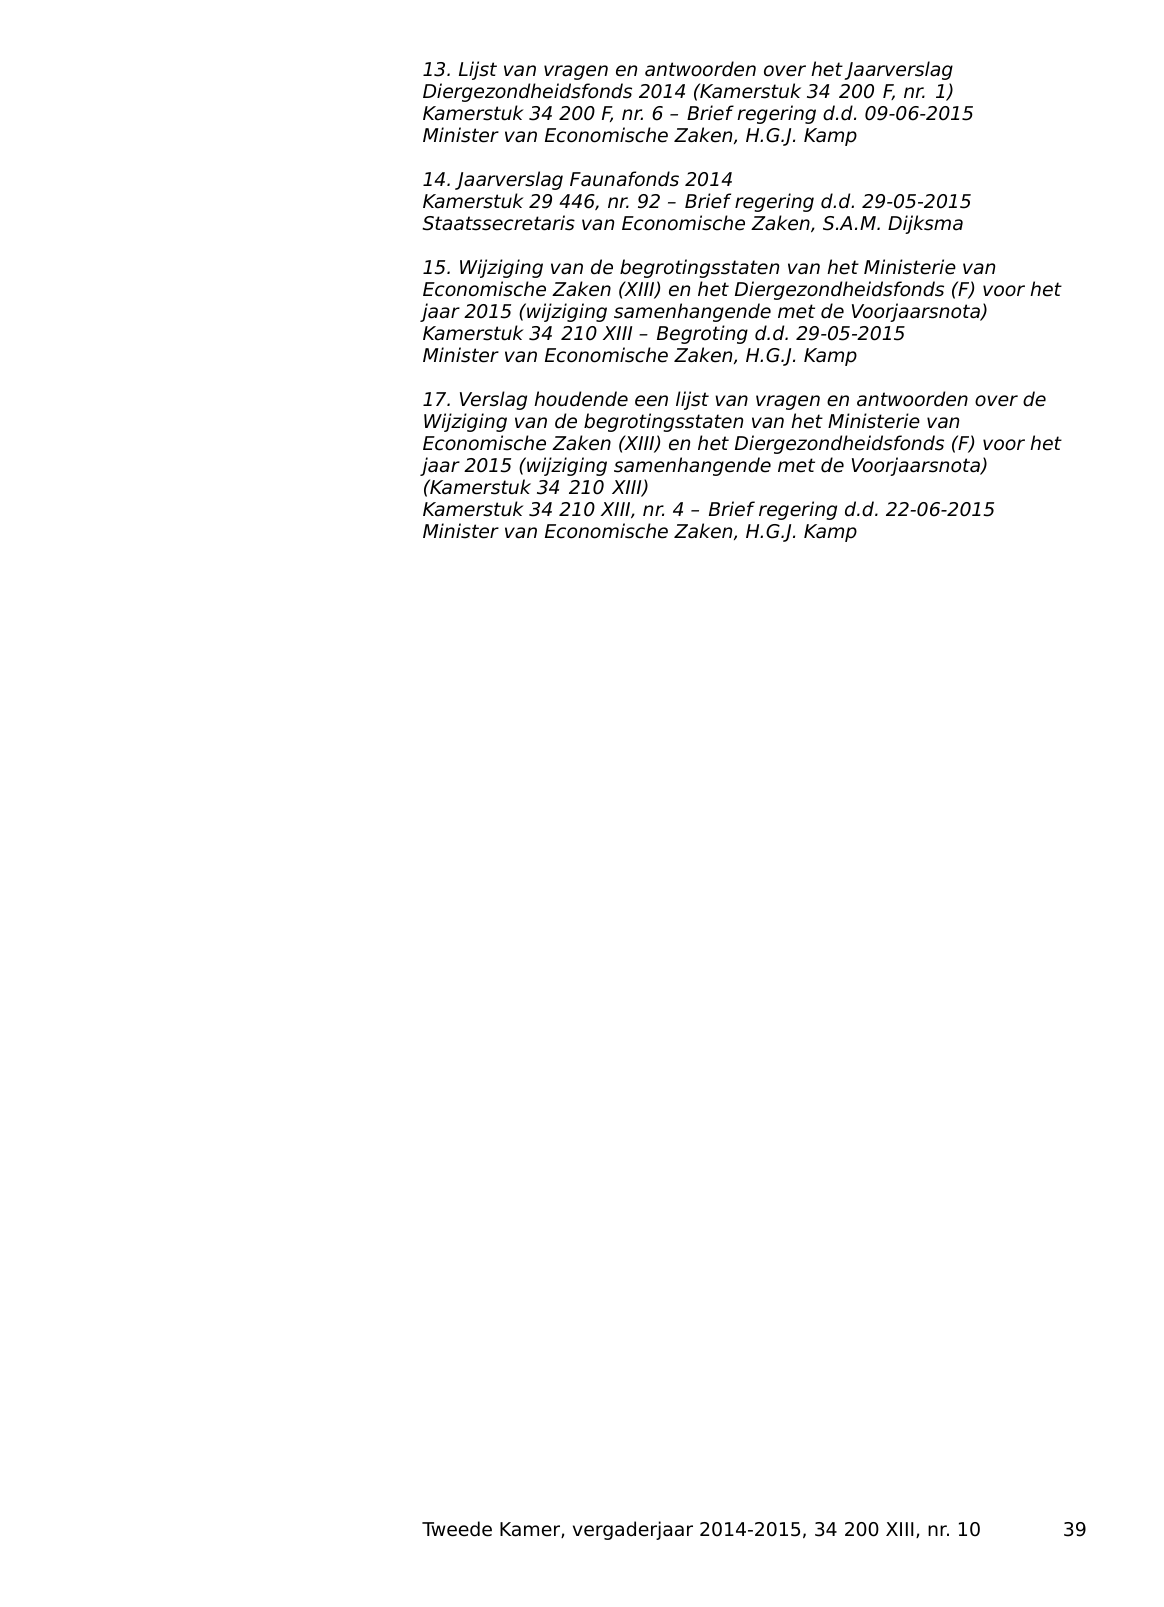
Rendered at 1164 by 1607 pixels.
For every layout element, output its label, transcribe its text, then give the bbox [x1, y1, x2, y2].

text Minister van Economische Zaken, H.G.J. Kamp [422, 521, 1087, 543]
text Minister van Economische Zaken, H.G.J. Kamp [422, 125, 1087, 147]
text 15. Wijziging van de begrotingsstaten van het Ministerie van Economische Zaken (XIII) en het Diergezondheidsfonds (F) voor het jaar 2015 (wijziging samenhangende met de Voorjaarsnota) [422, 257, 1087, 323]
text Kamerstuk 34 200 F, nr. 6 – Brief regering d.d. 09-06-2015 [422, 103, 1087, 125]
text 17. Verslag houdende een lijst van vragen en antwoorden over de Wijziging van de begrotingsstaten van het Ministerie van Economische Zaken (XIII) en het Diergezondheidsfonds (F) voor het jaar 2015 (wijziging samenhangende met de Voorjaarsnota) (Kamerstuk 34 210 XIII) [422, 389, 1087, 499]
text Staatssecretaris van Economische Zaken, S.A.M. Dijksma [422, 213, 1087, 235]
text Minister van Economische Zaken, H.G.J. Kamp [422, 345, 1087, 367]
text 14. Jaarverslag Faunafonds 2014 [422, 169, 1087, 191]
text Kamerstuk 29 446, nr. 92 – Brief regering d.d. 29-05-2015 [422, 191, 1087, 213]
text Kamerstuk 34 210 XIII, nr. 4 – Brief regering d.d. 22-06-2015 [422, 499, 1087, 521]
text Kamerstuk 34 210 XIII – Begroting d.d. 29-05-2015 [422, 323, 1087, 345]
text 13. Lijst van vragen en antwoorden over het Jaarverslag Diergezondheidsfonds 2014 (Kamerstuk 34 200 F, nr. 1) [422, 59, 1087, 103]
